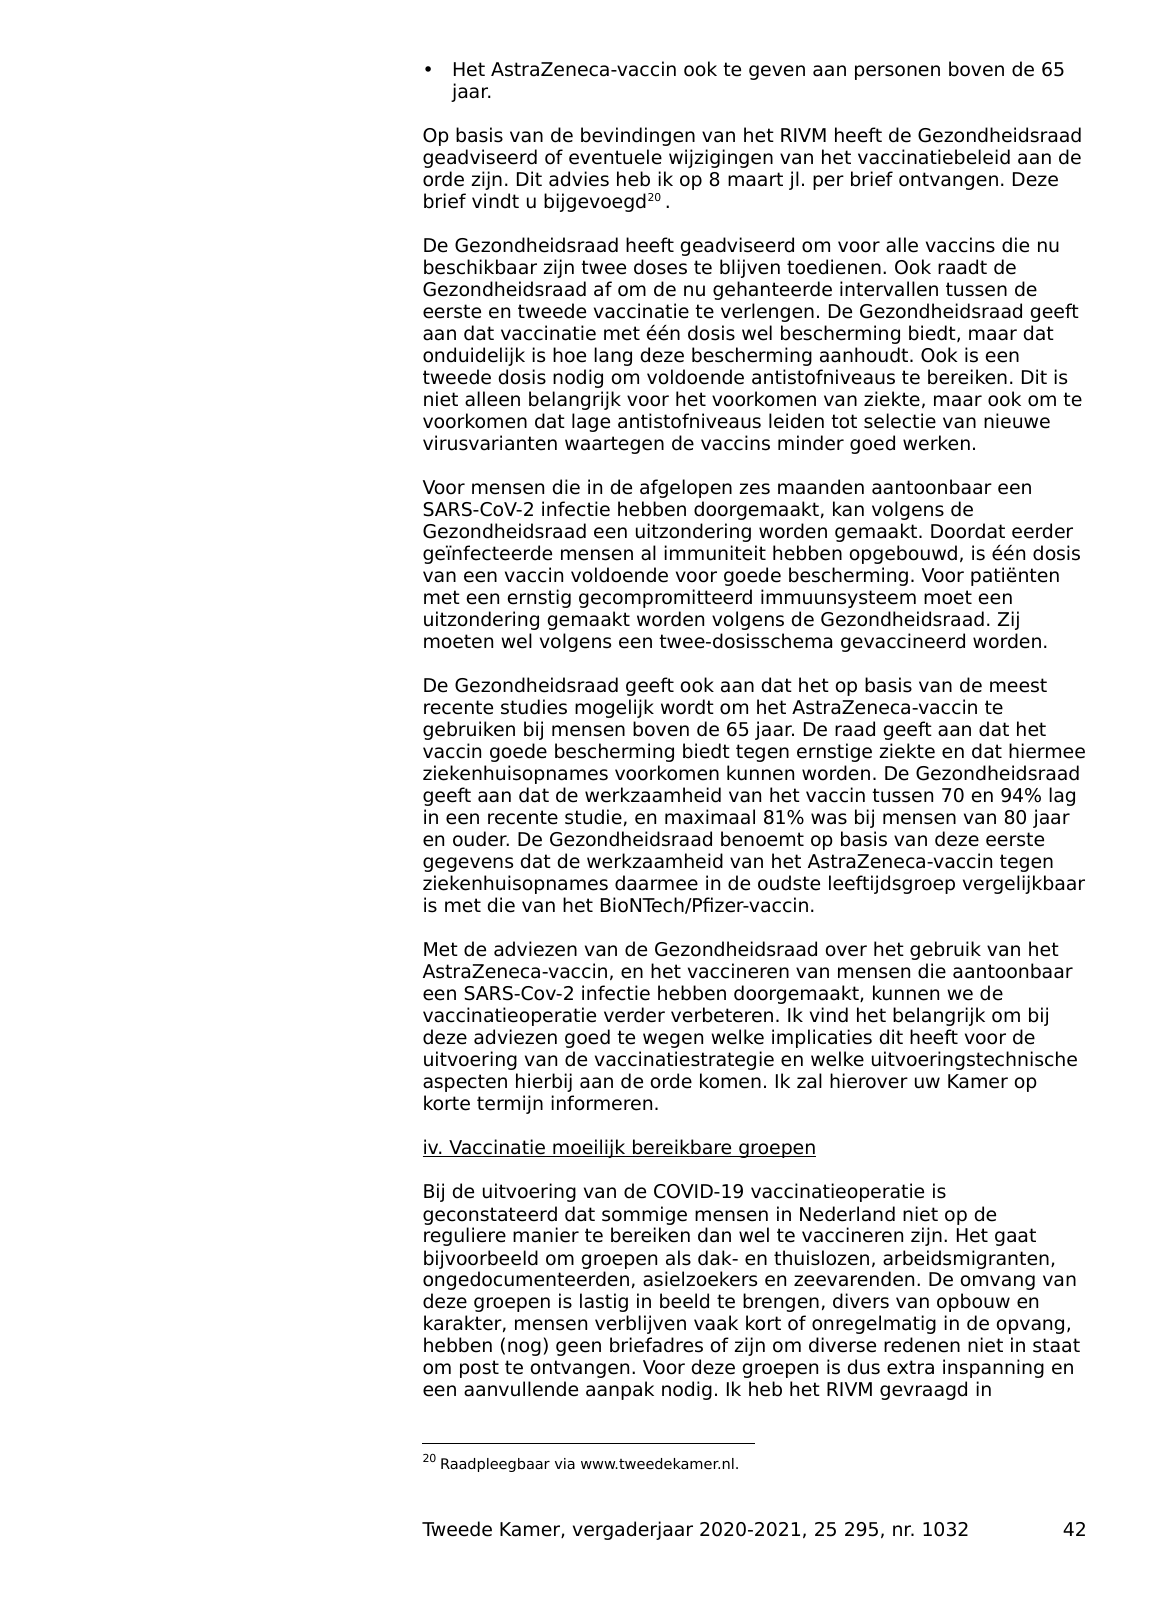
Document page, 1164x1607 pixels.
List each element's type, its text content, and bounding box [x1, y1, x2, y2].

text De Gezondheidsraad heeft geadviseerd om voor alle vaccins die nu beschikbaar zijn twee doses te blijven toedienen. Ook raadt de Gezondheidsraad af om de nu gehanteerde intervallen tussen de eerste en tweede vaccinatie te verlengen. De Gezondheidsraad geeft aan dat vaccinatie met één dosis wel bescherming biedt, maar dat onduidelijk is hoe lang deze bescherming aanhoudt. Ook is een tweede dosis nodig om voldoende antistofniveaus te bereiken. Dit is niet alleen belangrijk voor het voorkomen van ziekte, maar ook om te voorkomen dat lage antistofniveaus leiden tot selectie van nieuwe virusvarianten waartegen de vaccins minder goed werken. [422, 235, 1087, 455]
text Met de adviezen van de Gezondheidsraad over het gebruik van het AstraZeneca-vaccin, en het vaccineren van mensen die aantoonbaar een SARS-Cov-2 infectie hebben doorgemaakt, kunnen we de vaccinatieoperatie verder verbeteren. Ik vind het belangrijk om bij deze adviezen goed te wegen welke implicaties dit heeft voor de uitvoering van de vaccinatiestrategie en welke uitvoeringstechnische aspecten hierbij aan de orde komen. Ik zal hierover uw Kamer op korte termijn informeren. [422, 939, 1087, 1115]
text • Het AstraZeneca-vaccin ook te geven aan personen boven de 65 jaar. [422, 59, 1087, 103]
subtitle iv. Vaccinatie moeilijk bereikbare groepen [422, 1137, 1087, 1159]
text Voor mensen die in de afgelopen zes maanden aantoonbaar een SARS-CoV-2 infectie hebben doorgemaakt, kan volgens de Gezondheidsraad een uitzondering worden gemaakt. Doordat eerder geïnfecteerde mensen al immuniteit hebben opgebouwd, is één dosis van een vaccin voldoende voor goede bescherming. Voor patiënten met een ernstig gecompromitteerd immuunsysteem moet een uitzondering gemaakt worden volgens de Gezondheidsraad. Zij moeten wel volgens een twee-dosisschema gevaccineerd worden. [422, 477, 1087, 653]
text Op basis van de bevindingen van het RIVM heeft de Gezondheidsraad geadviseerd of eventuele wijzigingen van het vaccinatiebeleid aan de orde zijn. Dit advies heb ik op 8 maart jl. per brief ontvangen. Deze brief vindt u bijgevoegd. [422, 125, 1087, 213]
text Bij de uitvoering van de COVID-19 vaccinatieoperatie is geconstateerd dat sommige mensen in Nederland niet op de reguliere manier te bereiken dan wel te vaccineren zijn. Het gaat bijvoorbeeld om groepen als dak- en thuislozen, arbeidsmigranten, ongedocumenteerden, asielzoekers en zeevarenden. De omvang van deze groepen is lastig in beeld te brengen, divers van opbouw en karakter, mensen verblijven vaak kort of onregelmatig in de opvang, hebben (nog) geen briefadres of zijn om diverse redenen niet in staat om post te ontvangen. Voor deze groepen is dus extra inspanning en een aanvullende aanpak nodig. Ik heb het RIVM gevraagd in [422, 1181, 1087, 1401]
text Raadpleegbaar via www.tweedekamer.nl. [422, 1452, 1087, 1474]
text De Gezondheidsraad geeft ook aan dat het op basis van de meest recente studies mogelijk wordt om het AstraZeneca-vaccin te gebruiken bij mensen boven de 65 jaar. De raad geeft aan dat het vaccin goede bescherming biedt tegen ernstige ziekte en dat hiermee ziekenhuisopnames voorkomen kunnen worden. De Gezondheidsraad geeft aan dat de werkzaamheid van het vaccin tussen 70 en 94% lag in een recente studie, en maximaal 81% was bij mensen van 80 jaar en ouder. De Gezondheidsraad benoemt op basis van deze eerste gegevens dat de werkzaamheid van het AstraZeneca-vaccin tegen ziekenhuisopnames daarmee in de oudste leeftijdsgroep vergelijkbaar is met die van het BioNTech/Pfizer-vaccin. [422, 675, 1087, 917]
